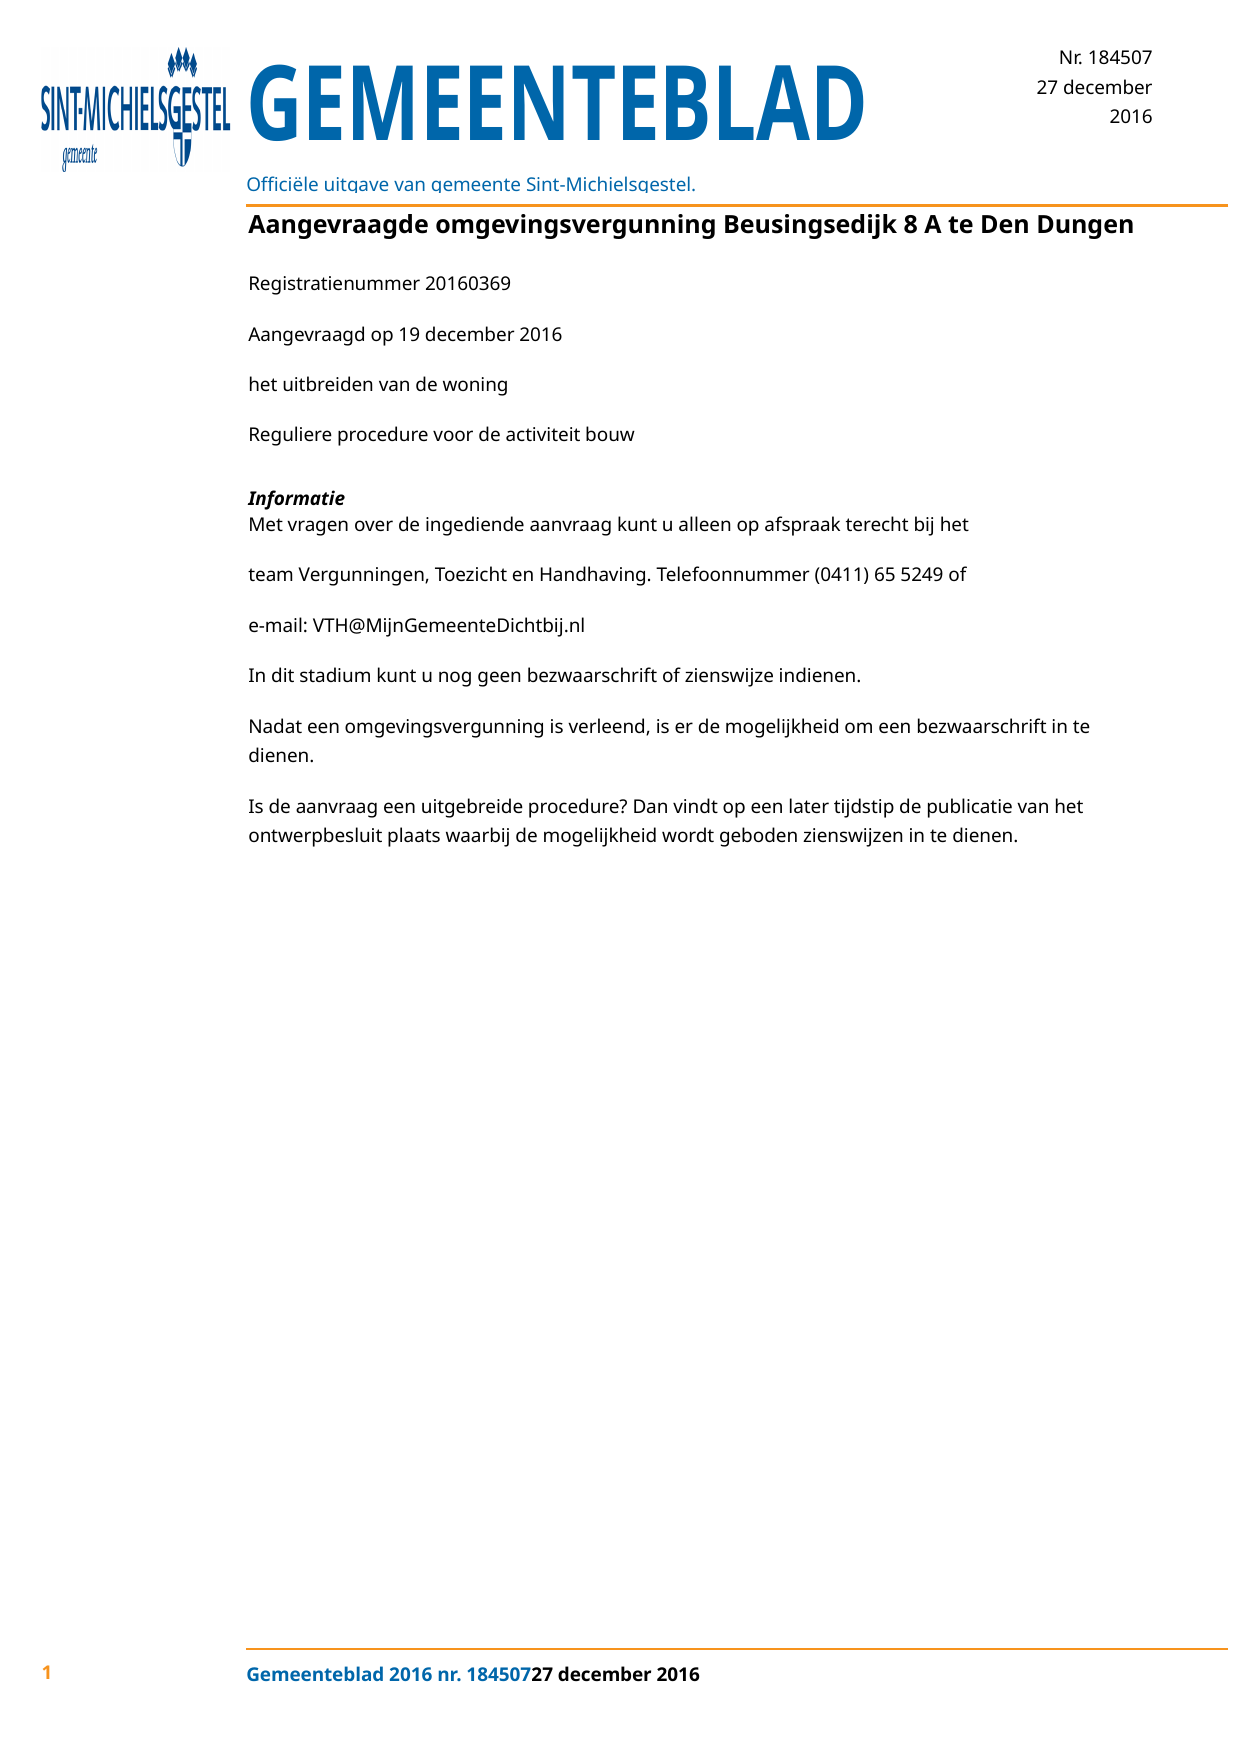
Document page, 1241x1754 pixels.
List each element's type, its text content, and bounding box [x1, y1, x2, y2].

text e-mail: VTH@MijnGemeenteDichtbij.nl [248, 612, 1152, 638]
text Nadat een omgevingsvergunning is verleend, is er de mogelijkheid om een bezwaarschrift in te dienen. [248, 713, 1152, 768]
text Aangevraagd op 19 december 2016 [248, 321, 1152, 346]
text Registratienummer 20160369 [248, 270, 1152, 296]
text Reguliere procedure voor de activiteit bouw [248, 422, 1152, 447]
picture [41, 47, 231, 172]
text team Vergunningen, Toezicht en Handhaving. Telefoonnummer (0411) 65 5249 of [248, 562, 1152, 587]
text Informatie [248, 486, 1152, 511]
text Aangevraagde omgevingsvergunning Beusingsedijk 8 A te Den Dungen [248, 207, 1152, 241]
text In dit stadium kunt u nog geen bezwaarschrift of zienswijze indienen. [248, 662, 1152, 688]
text Met vragen over de ingediende aanvraag kunt u alleen op afspraak terecht bij het [248, 511, 1152, 537]
text het uitbreiden van de woning [248, 371, 1152, 397]
text Is de aanvraag een uitgebreide procedure? Dan vindt op een later tijdstip de publicatie van het ontwerpbesluit plaats waarbij de mogelijkheid wordt geboden zienswijzen in te dienen. [248, 793, 1152, 848]
